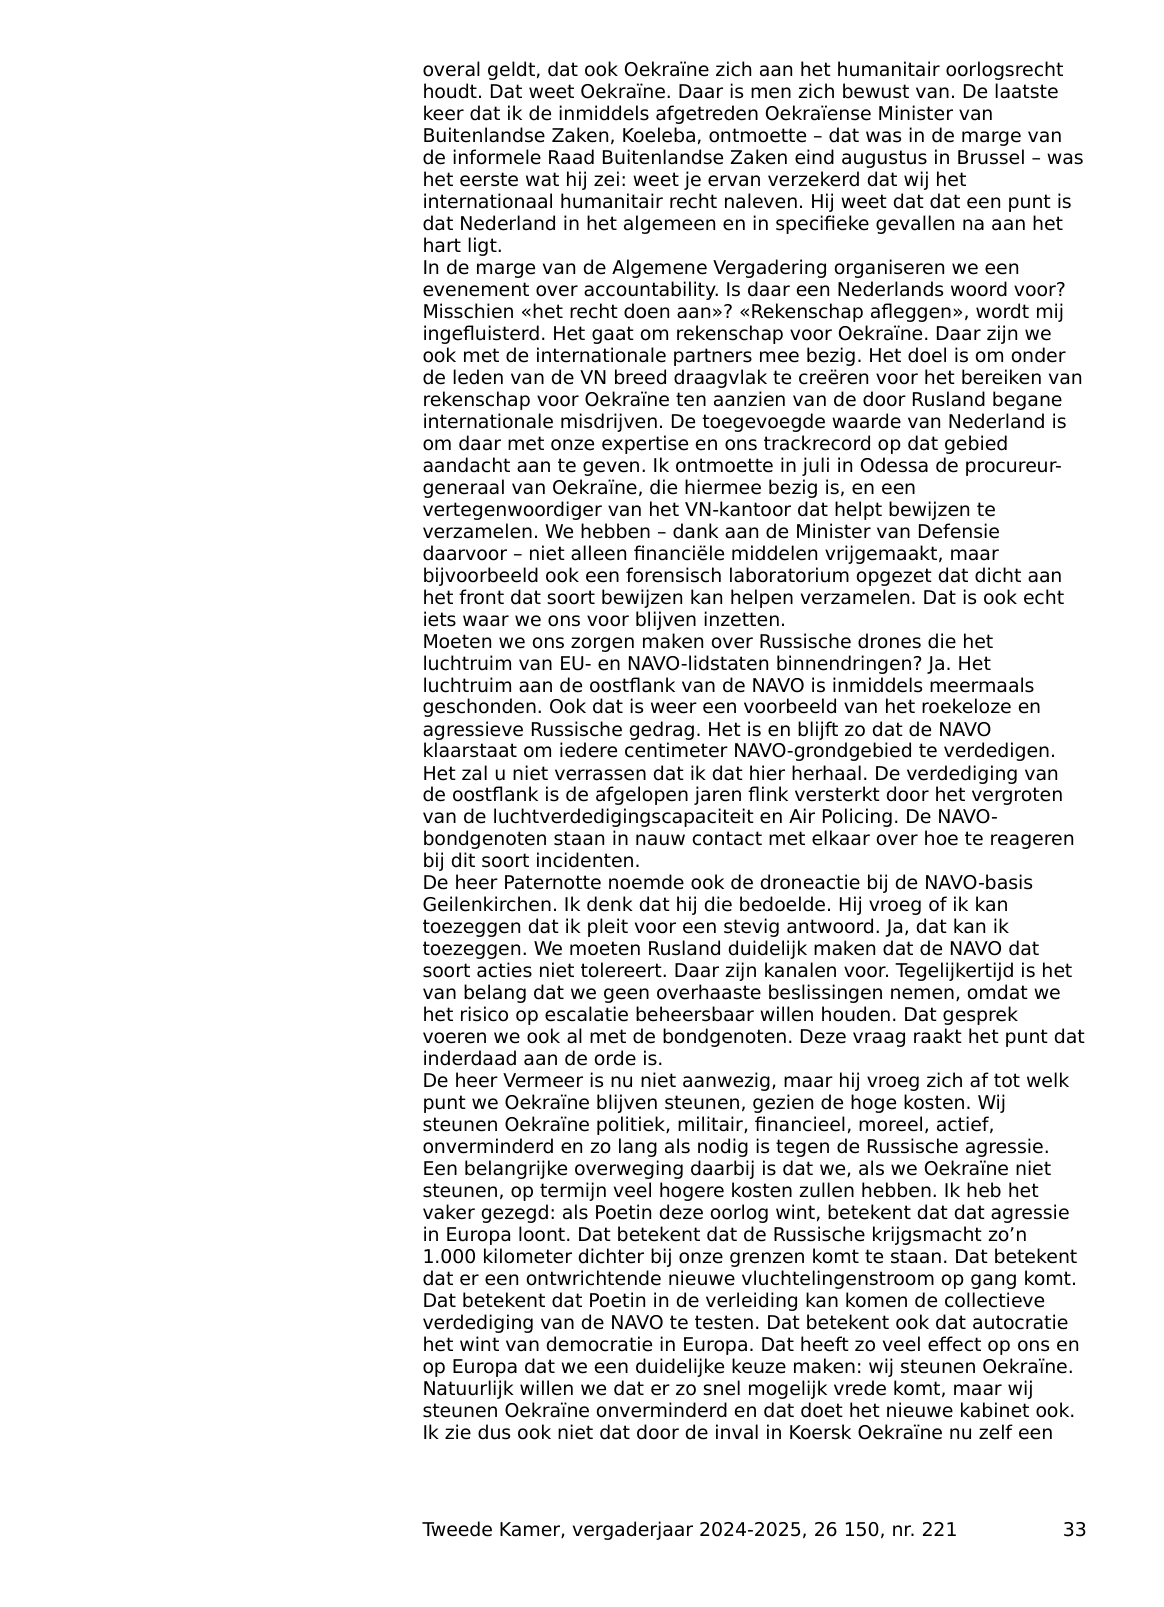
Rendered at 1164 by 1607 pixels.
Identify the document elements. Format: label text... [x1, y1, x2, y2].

text De heer Paternotte noemde ook de droneactie bij de NAVO-basis Geilenkirchen. Ik denk dat hij die bedoelde. Hij vroeg of ik kan toezeggen dat ik pleit voor een stevig antwoord. Ja, dat kan ik toezeggen. We moeten Rusland duidelijk maken dat de NAVO dat soort acties niet tolereert. Daar zijn kanalen voor. Tegelijkertijd is het van belang dat we geen overhaaste beslissingen nemen, omdat we het risico op escalatie beheersbaar willen houden. Dat gesprek voeren we ook al met de bondgenoten. Deze vraag raakt het punt dat inderdaad aan de orde is. [422, 872, 1087, 1070]
text In de marge van de Algemene Vergadering organiseren we een evenement over accountability. Is daar een Nederlands woord voor? Misschien «het recht doen aan»? «Rekenschap afleggen», wordt mij ingefluisterd. Het gaat om rekenschap voor Oekraïne. Daar zijn we ook met de internationale partners mee bezig. Het doel is om onder de leden van de VN breed draagvlak te creëren voor het bereiken van rekenschap voor Oekraïne ten aanzien van de door Rusland begane internationale misdrijven. De toegevoegde waarde van Nederland is om daar met onze expertise en ons trackrecord op dat gebied aandacht aan te geven. Ik ontmoette in juli in Odessa de procureur-generaal van Oekraïne, die hiermee bezig is, en een vertegenwoordiger van het VN-kantoor dat helpt bewijzen te verzamelen. We hebben – dank aan de Minister van Defensie daarvoor – niet alleen financiële middelen vrijgemaakt, maar bijvoorbeeld ook een forensisch laboratorium opgezet dat dicht aan het front dat soort bewijzen kan helpen verzamelen. Dat is ook echt iets waar we ons voor blijven inzetten. [422, 257, 1087, 631]
text overal geldt, dat ook Oekraïne zich aan het humanitair oorlogsrecht houdt. Dat weet Oekraïne. Daar is men zich bewust van. De laatste keer dat ik de inmiddels afgetreden Oekraïense Minister van Buitenlandse Zaken, Koeleba, ontmoette – dat was in de marge van de informele Raad Buitenlandse Zaken eind augustus in Brussel – was het eerste wat hij zei: weet je ervan verzekerd dat wij het internationaal humanitair recht naleven. Hij weet dat dat een punt is dat Nederland in het algemeen en in specifieke gevallen na aan het hart ligt. [422, 59, 1087, 257]
text Moeten we ons zorgen maken over Russische drones die het luchtruim van EU- en NAVO-lidstaten binnendringen? Ja. Het luchtruim aan de oostflank van de NAVO is inmiddels meermaals geschonden. Ook dat is weer een voorbeeld van het roekeloze en agressieve Russische gedrag. Het is en blijft zo dat de NAVO klaarstaat om iedere centimeter NAVO-grondgebied te verdedigen. Het zal u niet verrassen dat ik dat hier herhaal. De verdediging van de oostflank is de afgelopen jaren flink versterkt door het vergroten van de luchtverdedigingscapaciteit en Air Policing. De NAVO-bondgenoten staan in nauw contact met elkaar over hoe te reageren bij dit soort incidenten. [422, 631, 1087, 872]
text De heer Vermeer is nu niet aanwezig, maar hij vroeg zich af tot welk punt we Oekraïne blijven steunen, gezien de hoge kosten. Wij steunen Oekraïne politiek, militair, financieel, moreel, actief, onverminderd en zo lang als nodig is tegen de Russische agressie. Een belangrijke overweging daarbij is dat we, als we Oekraïne niet steunen, op termijn veel hogere kosten zullen hebben. Ik heb het vaker gezegd: als Poetin deze oorlog wint, betekent dat dat agressie in Europa loont. Dat betekent dat de Russische krijgsmacht zo’n 1.000 kilometer dichter bij onze grenzen komt te staan. Dat betekent dat er een ontwrichtende nieuwe vluchtelingenstroom op gang komt. Dat betekent dat Poetin in de verleiding kan komen de collectieve verdediging van de NAVO te testen. Dat betekent ook dat autocratie het wint van democratie in Europa. Dat heeft zo veel effect op ons en op Europa dat we een duidelijke keuze maken: wij steunen Oekraïne. Natuurlijk willen we dat er zo snel mogelijk vrede komt, maar wij steunen Oekraïne onverminderd en dat doet het nieuwe kabinet ook. Ik zie dus ook niet dat door de inval in Koersk Oekraïne nu zelf een [422, 1070, 1087, 1444]
